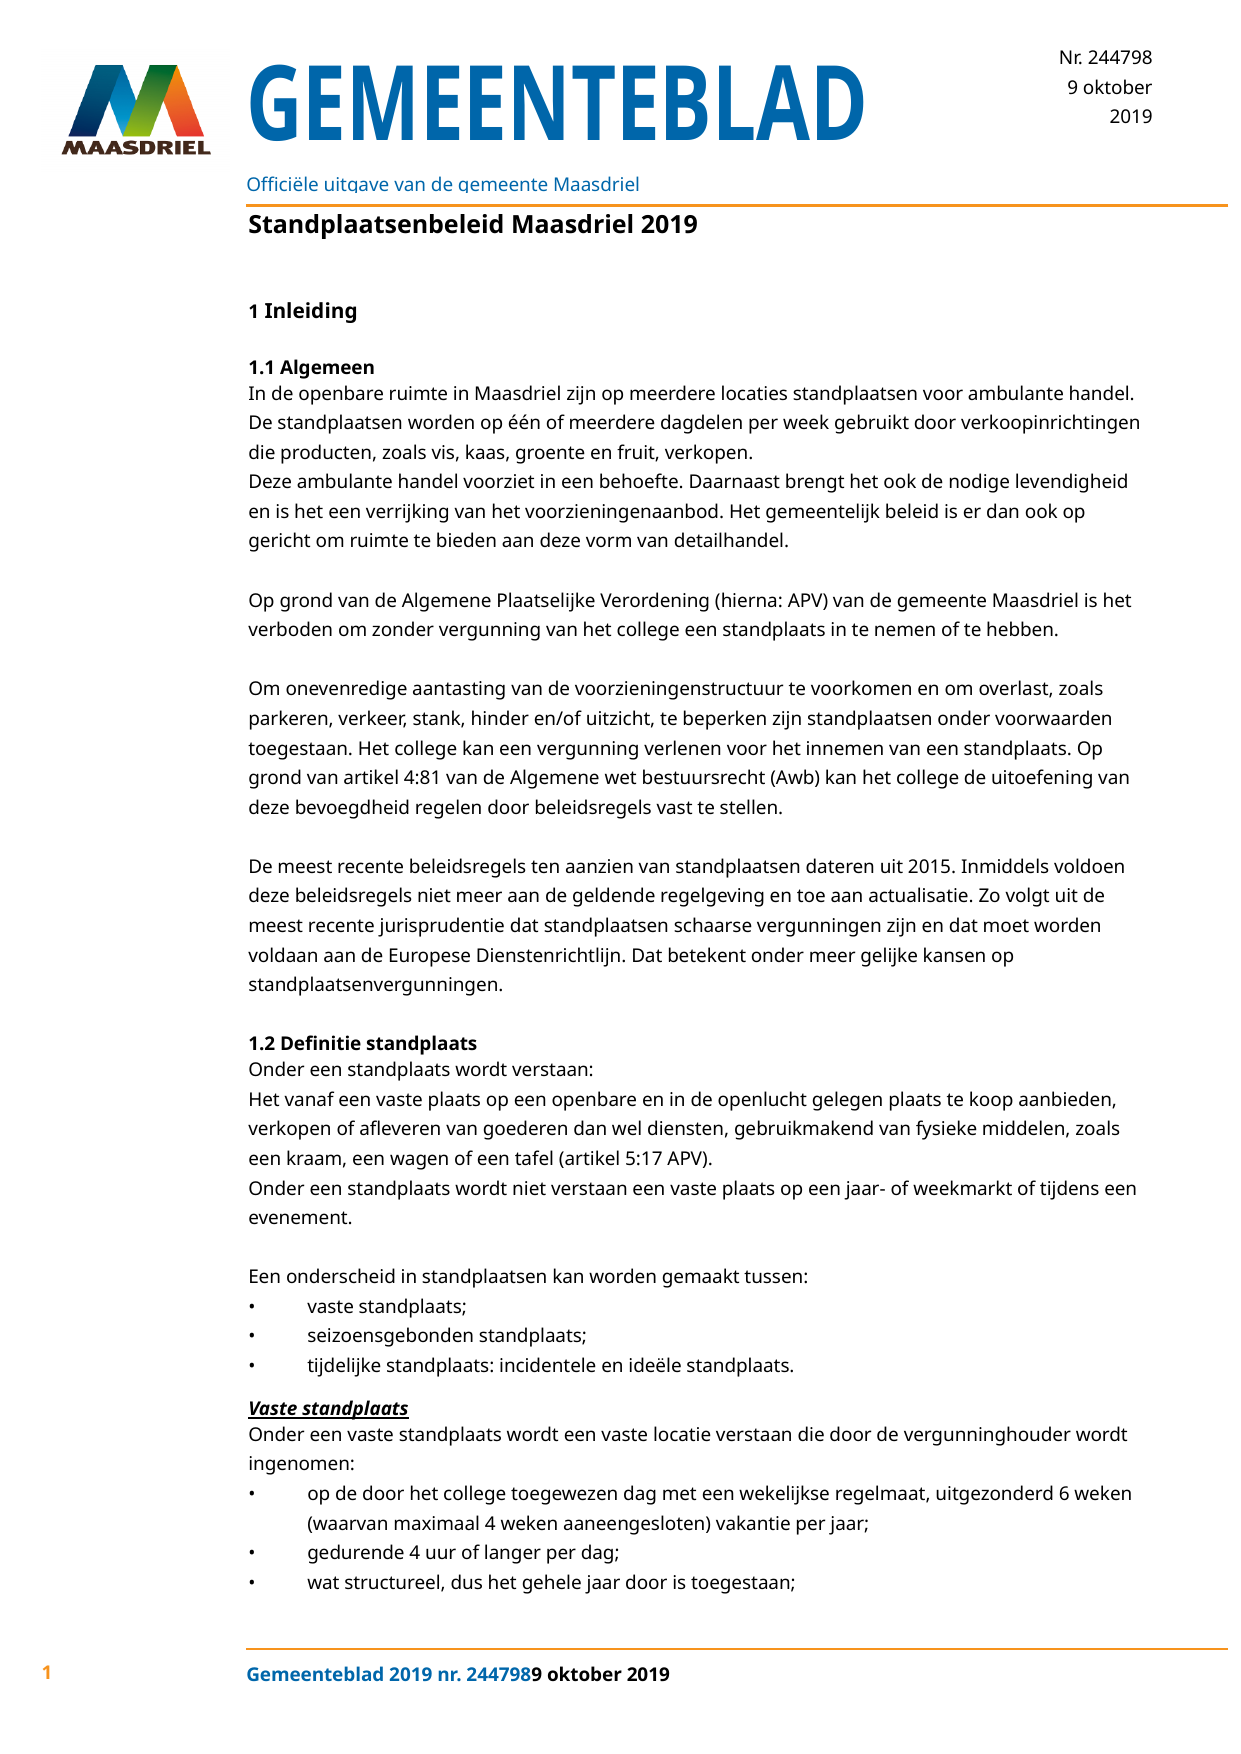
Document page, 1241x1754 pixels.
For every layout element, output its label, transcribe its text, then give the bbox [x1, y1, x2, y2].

text Onder een vaste standplaats wordt een vaste locatie verstaan die door de vergunninghouder wordt ingenomen: [248, 1421, 1152, 1476]
list tijdelijke standplaats: incidentele en ideële standplaats. [248, 1352, 1152, 1378]
list vaste standplaats; [248, 1293, 1152, 1319]
text 1.2 Definitie standplaats [248, 1031, 1152, 1056]
text Een onderscheid in standplaatsen kan worden gemaakt tussen: [248, 1263, 1152, 1289]
picture [41, 47, 231, 172]
text Om onevenredige aantasting van de voorzieningenstructuur te voorkomen en om overlast, zoals parkeren, verkeer, stank, hinder en/of uitzicht, te beperken zijn standplaatsen onder voorwaarden toegestaan. Het college kan een vergunning verlenen voor het innemen van een standplaats. Op grond van artikel 4:81 van de Algemene wet bestuursrecht (Awb) kan het college de uitoefening van deze bevoegdheid regelen door beleidsregels vast te stellen. [248, 676, 1152, 820]
text 1.1 Algemeen [248, 354, 1152, 380]
list op de door het college toegewezen dag met een wekelijkse regelmaat, uitgezonderd 6 weken (waarvan maximaal 4 weken aaneengesloten) vakantie per jaar; [248, 1480, 1152, 1536]
list wat structureel, dus het gehele jaar door is toegestaan; [248, 1569, 1152, 1595]
text Onder een standplaats wordt niet verstaan een vaste plaats op een jaar- of weekmarkt of tijdens een evenement. [248, 1175, 1152, 1230]
text Het vanaf een vaste plaats op een openbare en in de openlucht gelegen plaats te koop aanbieden, verkopen of afleveren van goederen dan wel diensten, gebruikmakend van fysieke middelen, zoals een kraam, een wagen of een tafel (artikel 5:17 APV). [248, 1086, 1152, 1171]
text Vaste standplaats [248, 1395, 1152, 1421]
text Standplaatsenbeleid Maasdriel 2019 [248, 207, 1152, 241]
text Onder een standplaats wordt verstaan: [248, 1056, 1152, 1082]
list gedurende 4 uur of langer per dag; [248, 1539, 1152, 1565]
text In de openbare ruimte in Maasdriel zijn op meerdere locaties standplaatsen voor ambulante handel. De standplaatsen worden op één of meerdere dagdelen per week gebruikt door verkoopinrichtingen die producten, zoals vis, kaas, groente en fruit, verkopen. [248, 380, 1152, 465]
text Deze ambulante handel voorziet in een behoefte. Daarnaast brengt het ook de nodige levendigheid en is het een verrijking van het voorzieningenaanbod. Het gemeentelijk beleid is er dan ook op gericht om ruimte te bieden aan deze vorm van detailhandel. [248, 468, 1152, 553]
text De meest recente beleidsregels ten aanzien van standplaatsen dateren uit 2015. Inmiddels voldoen deze beleidsregels niet meer aan de geldende regelgeving en toe aan actualisatie. Zo volgt uit de meest recente jurisprudentie dat standplaatsen schaarse vergunningen zijn en dat moet worden voldaan aan de Europese Dienstenrichtlijn. Dat betekent onder meer gelijke kansen op standplaatsenvergunningen. [248, 853, 1152, 997]
text 1 Inleiding [248, 296, 1152, 324]
text Op grond van de Algemene Plaatselijke Verordening (hierna: APV) van de gemeente Maasdriel is het verboden om zonder vergunning van het college een standplaats in te nemen of te hebben. [248, 587, 1152, 642]
list seizoensgebonden standplaats; [248, 1323, 1152, 1348]
